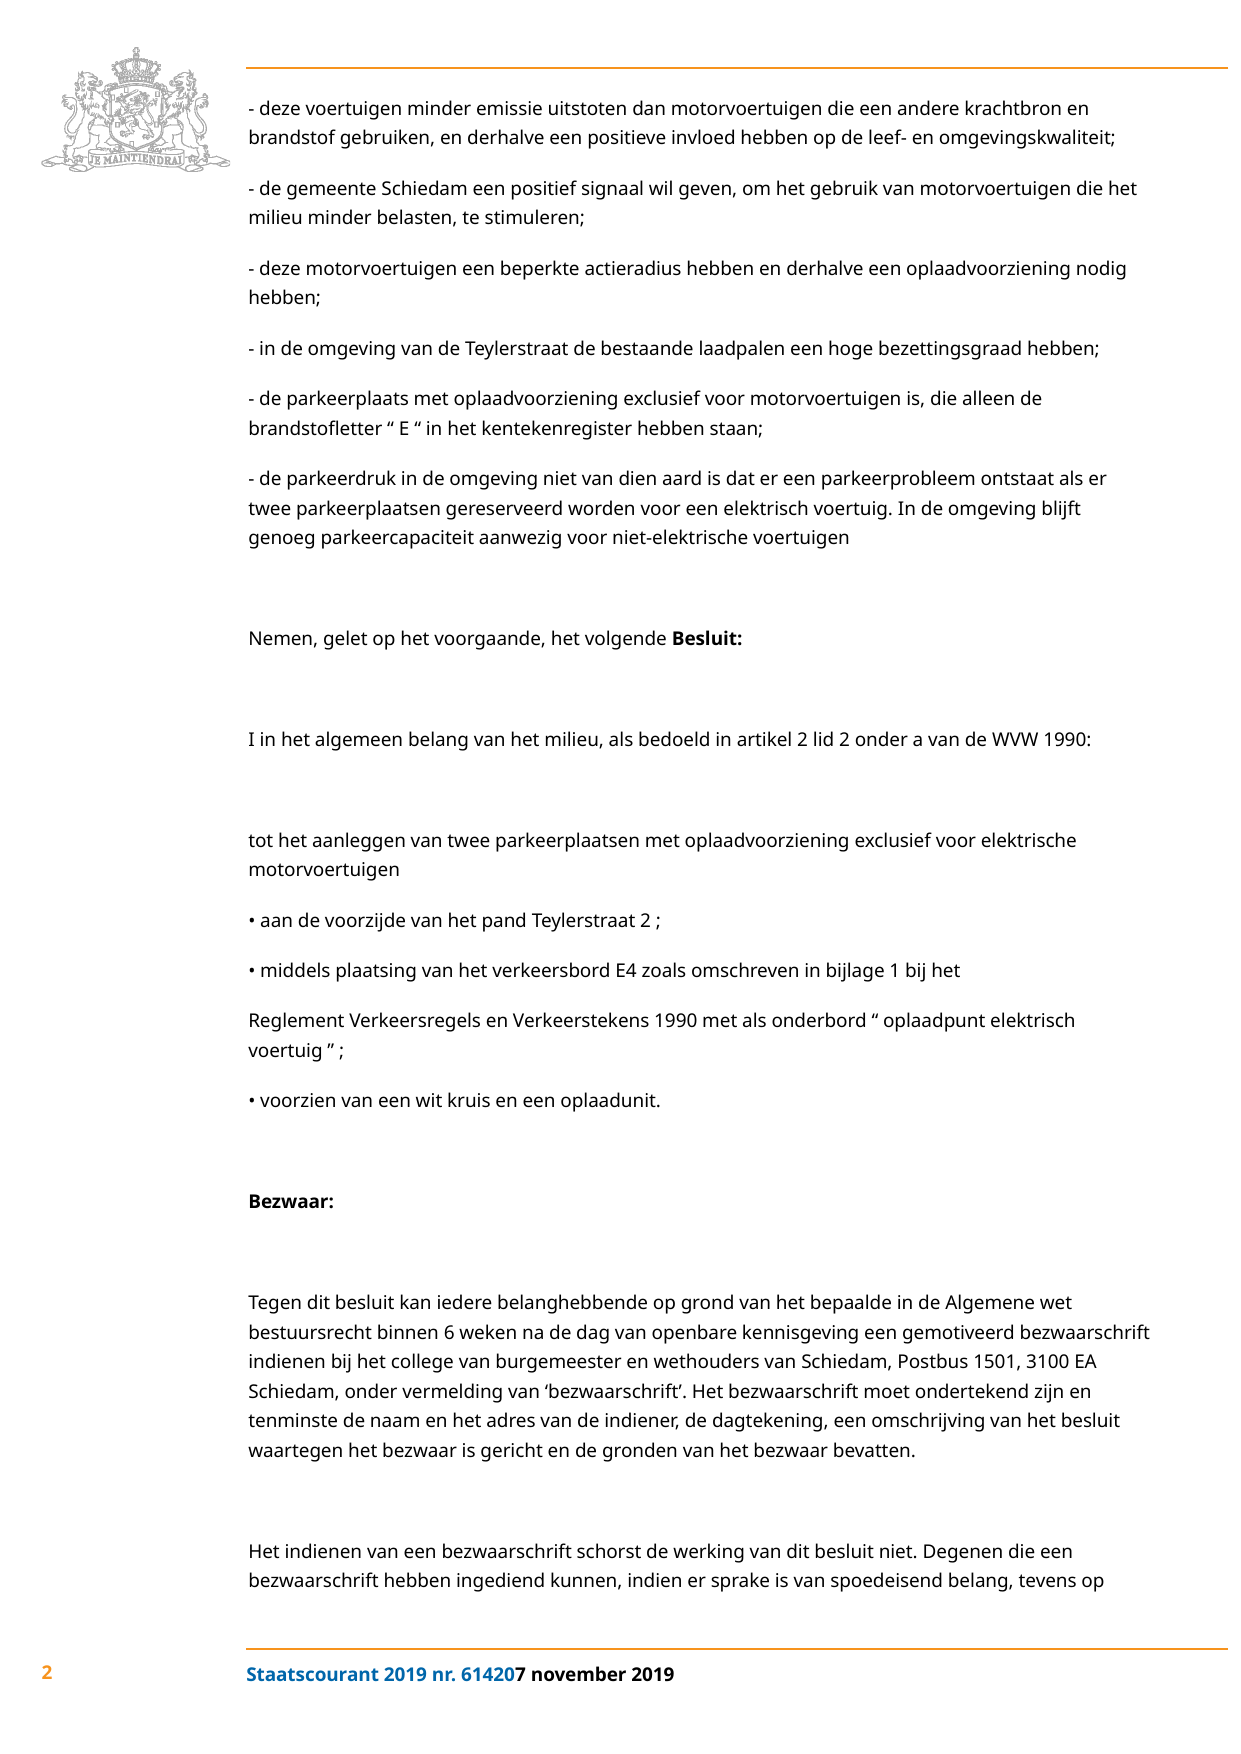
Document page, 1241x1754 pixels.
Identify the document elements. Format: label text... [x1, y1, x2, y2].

text Reglement Verkeersregels en Verkeerstekens 1990 met als onderbord “ oplaadpunt elektrisch voertuig ” ; [248, 1008, 1152, 1063]
text • aan de voorzijde van het pand Teylerstraat 2 ; [248, 907, 1152, 933]
text I in het algemeen belang van het milieu, als bedoeld in artikel 2 lid 2 onder a van de WVW 1990: [248, 726, 1152, 752]
text Bezwaar: [248, 1188, 1152, 1214]
text - de gemeente Schiedam een positief signaal wil geven, om het gebruik van motorvoertuigen die het milieu minder belasten, te stimuleren; [248, 175, 1152, 230]
text - de parkeerplaats met oplaadvoorziening exclusief voor motorvoertuigen is, die alleen de brandstofletter “ E “ in het kentekenregister hebben staan; [248, 385, 1152, 441]
text Tegen dit besluit kan iedere belanghebbende op grond van het bepaalde in de Algemene wet bestuursrecht binnen 6 weken na de dag van openbare kennisgeving een gemotiveerd bezwaarschrift indienen bij het college van burgemeester en wethouders van Schiedam, Postbus 1501, 3100 EA Schiedam, onder vermelding van ‘bezwaarschrift’. Het bezwaarschrift moet ondertekend zijn en tenminste de naam en het adres van de indiener, de dagtekening, een omschrijving van het besluit waartegen het bezwaar is gericht en de gronden van het bezwaar bevatten. [248, 1289, 1152, 1463]
text • middels plaatsing van het verkeersbord E4 zoals omschreven in bijlage 1 bij het [248, 957, 1152, 983]
text - de parkeerdruk in de omgeving niet van dien aard is dat er een parkeerprobleem ontstaat als er twee parkeerplaatsen gereserveerd worden voor een elektrisch voertuig. In de omgeving blijft genoeg parkeercapaciteit aanwezig voor niet-elektrische voertuigen [248, 465, 1152, 550]
text - deze voertuigen minder emissie uitstoten dan motorvoertuigen die een andere krachtbron en brandstof gebruiken, en derhalve een positieve invloed hebben op de leef- en omgevingskwaliteit; [248, 95, 1152, 150]
text • voorzien van een wit kruis en een oplaadunit. [248, 1088, 1152, 1113]
text Het indienen van een bezwaarschrift schorst de werking van dit besluit niet. Degenen die een bezwaarschrift hebben ingediend kunnen, indien er sprake is van spoedeisend belang, tevens op [248, 1538, 1152, 1593]
text - in de omgeving van de Teylerstraat de bestaande laadpalen een hoge bezettingsgraad hebben; [248, 335, 1152, 361]
picture [41, 47, 231, 172]
text tot het aanleggen van twee parkeerplaatsen met oplaadvoorziening exclusief voor elektrische motorvoertuigen [248, 827, 1152, 882]
text Nemen, gelet op het voorgaande, het volgende Besluit: [248, 625, 1152, 651]
text - deze motorvoertuigen een beperkte actieradius hebben en derhalve een oplaadvoorziening nodig hebben; [248, 255, 1152, 310]
